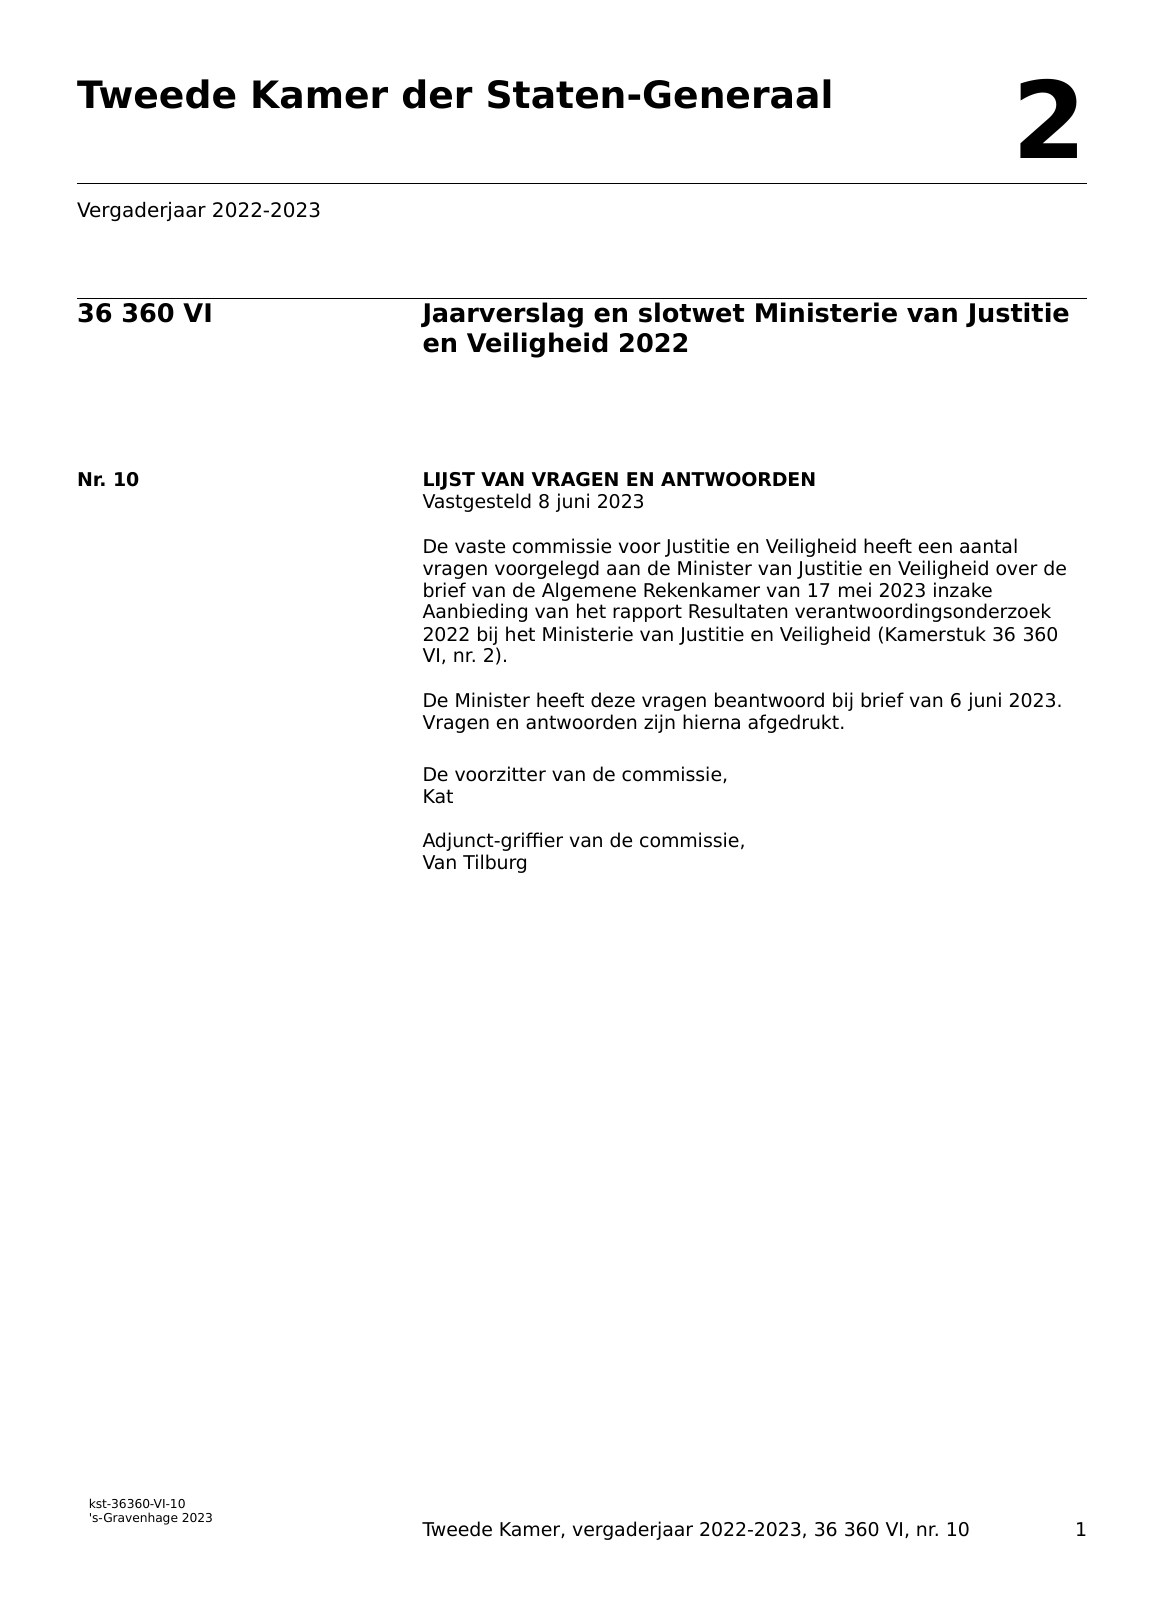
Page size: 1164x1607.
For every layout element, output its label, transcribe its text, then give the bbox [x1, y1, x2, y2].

text 's-Gravenhage 2023 [88, 1511, 323, 1525]
text De Minister heeft deze vragen beantwoord bij brief van 6 juni 2023. Vragen en antwoorden zijn hierna afgedrukt. [422, 689, 1087, 733]
subtitle Nr. 10 LIJST VAN VRAGEN EN ANTWOORDEN [77, 469, 1087, 491]
text kst-36360-VI-10 [88, 1497, 323, 1511]
text Adjunct-griffier van de commissie, Van Tilburg [422, 830, 1087, 874]
text De vaste commissie voor Justitie en Veiligheid heeft een aantal vragen voorgelegd aan de Minister van Justitie en Veiligheid over de brief van de Algemene Rekenkamer van 17 mei 2023 inzake Aanbieding van het rapport Resultaten verantwoordingsonderzoek 2022 bij het Ministerie van Justitie en Veiligheid (Kamerstuk 36 360 VI, nr. 2). [422, 536, 1087, 667]
text Vastgesteld 8 juni 2023 [422, 491, 1087, 513]
text De voorzitter van de commissie, Kat [422, 763, 1087, 807]
subtitle 36 360 VI Jaarverslag en slotwet Ministerie van Justitie en Veiligheid 2022 [77, 299, 1087, 358]
table_header 2 [886, 59, 1087, 183]
table_cell Vergaderjaar 2022-2023 [77, 184, 1087, 298]
table_header Tweede Kamer der Staten-Generaal [77, 59, 886, 183]
